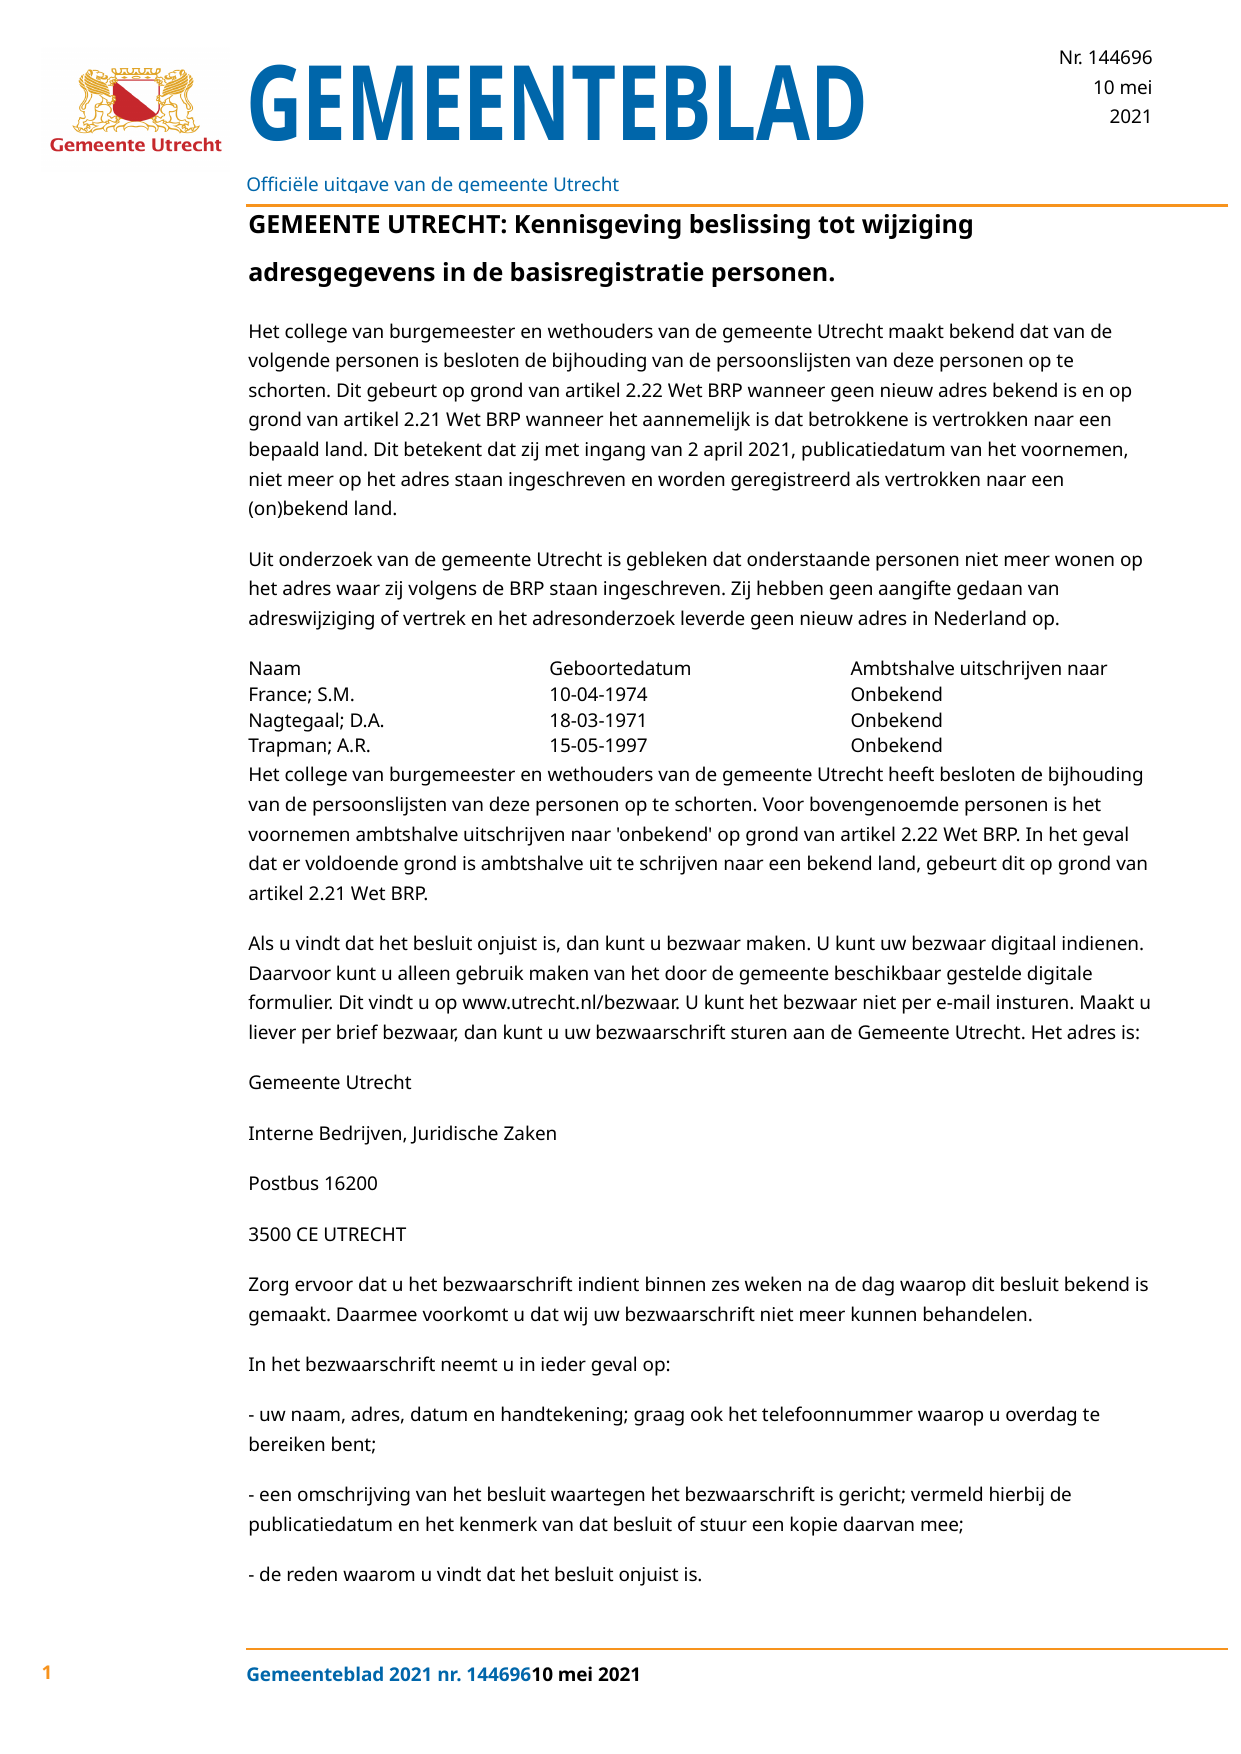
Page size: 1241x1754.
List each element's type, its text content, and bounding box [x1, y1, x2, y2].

table_cell 15-05-1997 [549, 733, 850, 758]
table_cell 18-03-1971 [549, 707, 850, 733]
table_cell Nagtegaal; D.A. [248, 707, 549, 733]
table_cell 10-04-1974 [549, 681, 850, 707]
table_header Naam [248, 656, 549, 681]
text GEMEENTE UTRECHT: Kennisgeving beslissing tot wijziging adresgegevens in de basisregistratie personen. [248, 207, 1152, 288]
picture [41, 47, 231, 172]
table_cell Trapman; A.R. [248, 733, 549, 758]
text - de reden waarom u vindt dat het besluit onjuist is. [248, 1562, 1152, 1587]
text Zorg ervoor dat u het bezwaarschrift indient binnen zes weken na de dag waarop dit besluit bekend is gemaakt. Daarmee voorkomt u dat wij uw bezwaarschrift niet meer kunnen behandelen. [248, 1271, 1152, 1327]
table_cell Onbekend [850, 681, 1152, 707]
text Het college van burgemeester en wethouders van de gemeente Utrecht maakt bekend dat van de volgende personen is besloten de bijhouding van de persoonslijsten van deze personen op te schorten. Dit gebeurt op grond van artikel 2.22 Wet BRP wanneer geen nieuw adres bekend is en op grond van artikel 2.21 Wet BRP wanneer het aannemelijk is dat betrokkene is vertrokken naar een bepaald land. Dit betekent dat zij met ingang van 2 april 2021, publicatiedatum van het voornemen, niet meer op het adres staan ingeschreven en worden geregistreerd als vertrokken naar een (on)bekend land. [248, 318, 1152, 521]
text Het college van burgemeester en wethouders van de gemeente Utrecht heeft besloten de bijhouding van de persoonslijsten van deze personen op te schorten. Voor bovengenoemde personen is het voornemen ambtshalve uitschrijven naar 'onbekend' op grond van artikel 2.22 Wet BRP. In het geval dat er voldoende grond is ambtshalve uit te schrijven naar een bekend land, gebeurt dit op grond van artikel 2.21 Wet BRP. [248, 762, 1152, 906]
table_cell Onbekend [850, 707, 1152, 733]
table_cell France; S.M. [248, 681, 549, 707]
text - uw naam, adres, datum en handtekening; graag ook het telefoonnummer waarop u overdag te bereiken bent; [248, 1402, 1152, 1457]
text Postbus 16200 [248, 1170, 1152, 1196]
text - een omschrijving van het besluit waartegen het bezwaarschrift is gericht; vermeld hierbij de publicatiedatum en het kenmerk van dat besluit of stuur een kopie daarvan mee; [248, 1482, 1152, 1537]
text Als u vindt dat het besluit onjuist is, dan kunt u bezwaar maken. U kunt uw bezwaar digitaal indienen. Daarvoor kunt u alleen gebruik maken van het door de gemeente beschikbaar gestelde digitale formulier. Dit vindt u op www.utrecht.nl/bezwaar. U kunt het bezwaar niet per e-mail insturen. Maakt u liever per brief bezwaar, dan kunt u uw bezwaarschrift sturen aan de Gemeente Utrecht. Het adres is: [248, 930, 1152, 1045]
text In het bezwaarschrift neemt u in ieder geval op: [248, 1351, 1152, 1377]
text Gemeente Utrecht [248, 1069, 1152, 1095]
table_header Geboortedatum [549, 656, 850, 681]
table_header Ambtshalve uitschrijven naar [850, 656, 1152, 681]
table_cell Onbekend [850, 733, 1152, 758]
text 3500 CE UTRECHT [248, 1221, 1152, 1247]
text Interne Bedrijven, Juridische Zaken [248, 1120, 1152, 1146]
text Uit onderzoek van de gemeente Utrecht is gebleken dat onderstaande personen niet meer wonen op het adres waar zij volgens de BRP staan ingeschreven. Zij hebben geen aangifte gedaan van adreswijziging of vertrek en het adresonderzoek leverde geen nieuw adres in Nederland op. [248, 546, 1152, 631]
